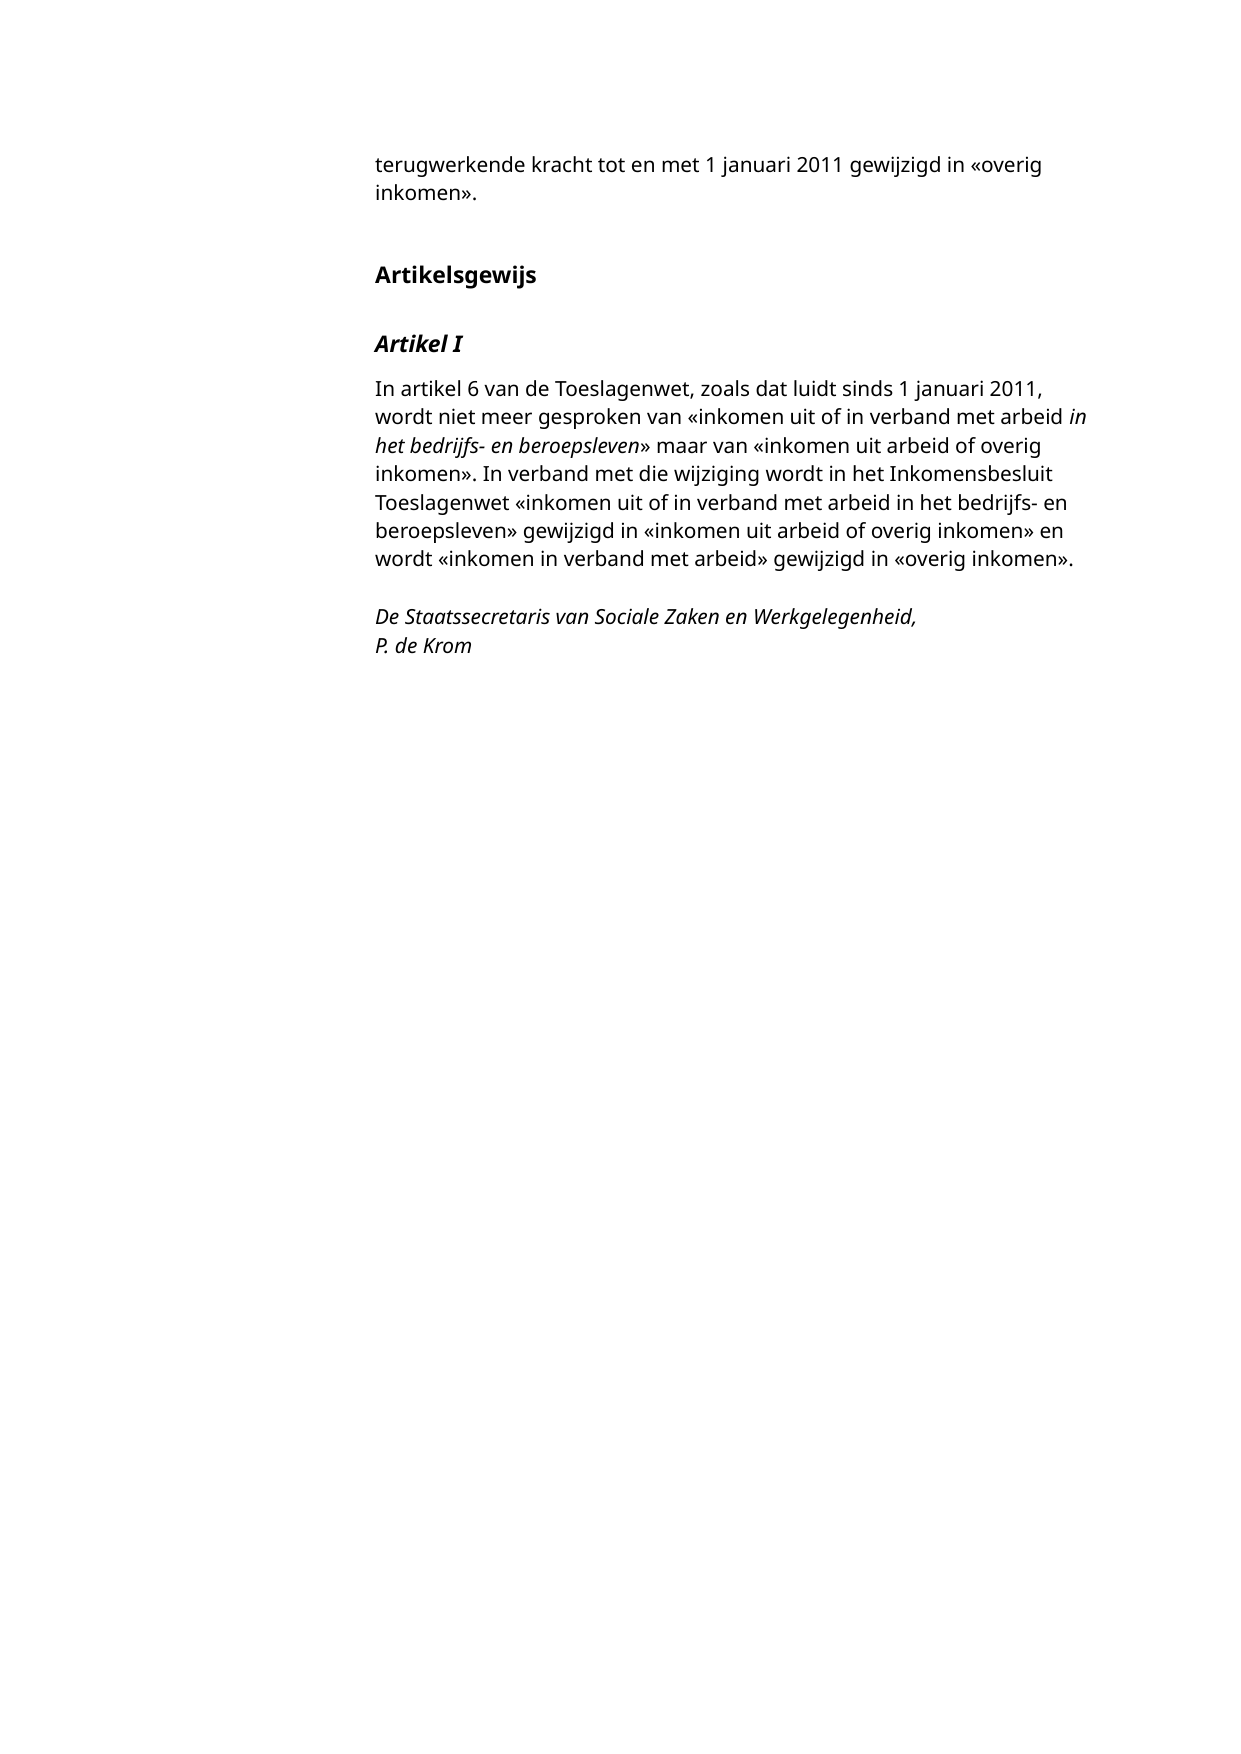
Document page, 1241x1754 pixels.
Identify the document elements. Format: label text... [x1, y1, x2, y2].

text In artikel 6 van de Toeslagenwet, zoals dat luidt sinds 1 januari 2011, wordt niet meer gesproken van «inkomen uit of in verband met arbeid in het bedrijfs- en beroepsleven» maar van «inkomen uit arbeid of overig inkomen». In verband met die wijziging wordt in het Inkomensbesluit Toeslagenwet «inkomen uit of in verband met arbeid in het bedrijfs- en beroepsleven» gewijzigd in «inkomen uit arbeid of overig inkomen» en wordt «inkomen in verband met arbeid» gewijzigd in «overig inkomen». [375, 374, 1090, 573]
text P. de Krom [375, 631, 1090, 659]
text terugwerkende kracht tot en met 1 januari 2011 gewijzigd in «overig inkomen». [375, 150, 1090, 207]
subtitle Artikelsgewijs [375, 259, 1090, 290]
text De Staatssecretaris van Sociale Zaken en Werkgelegenheid, [375, 602, 1090, 631]
subtitle Artikel I [375, 328, 1090, 359]
